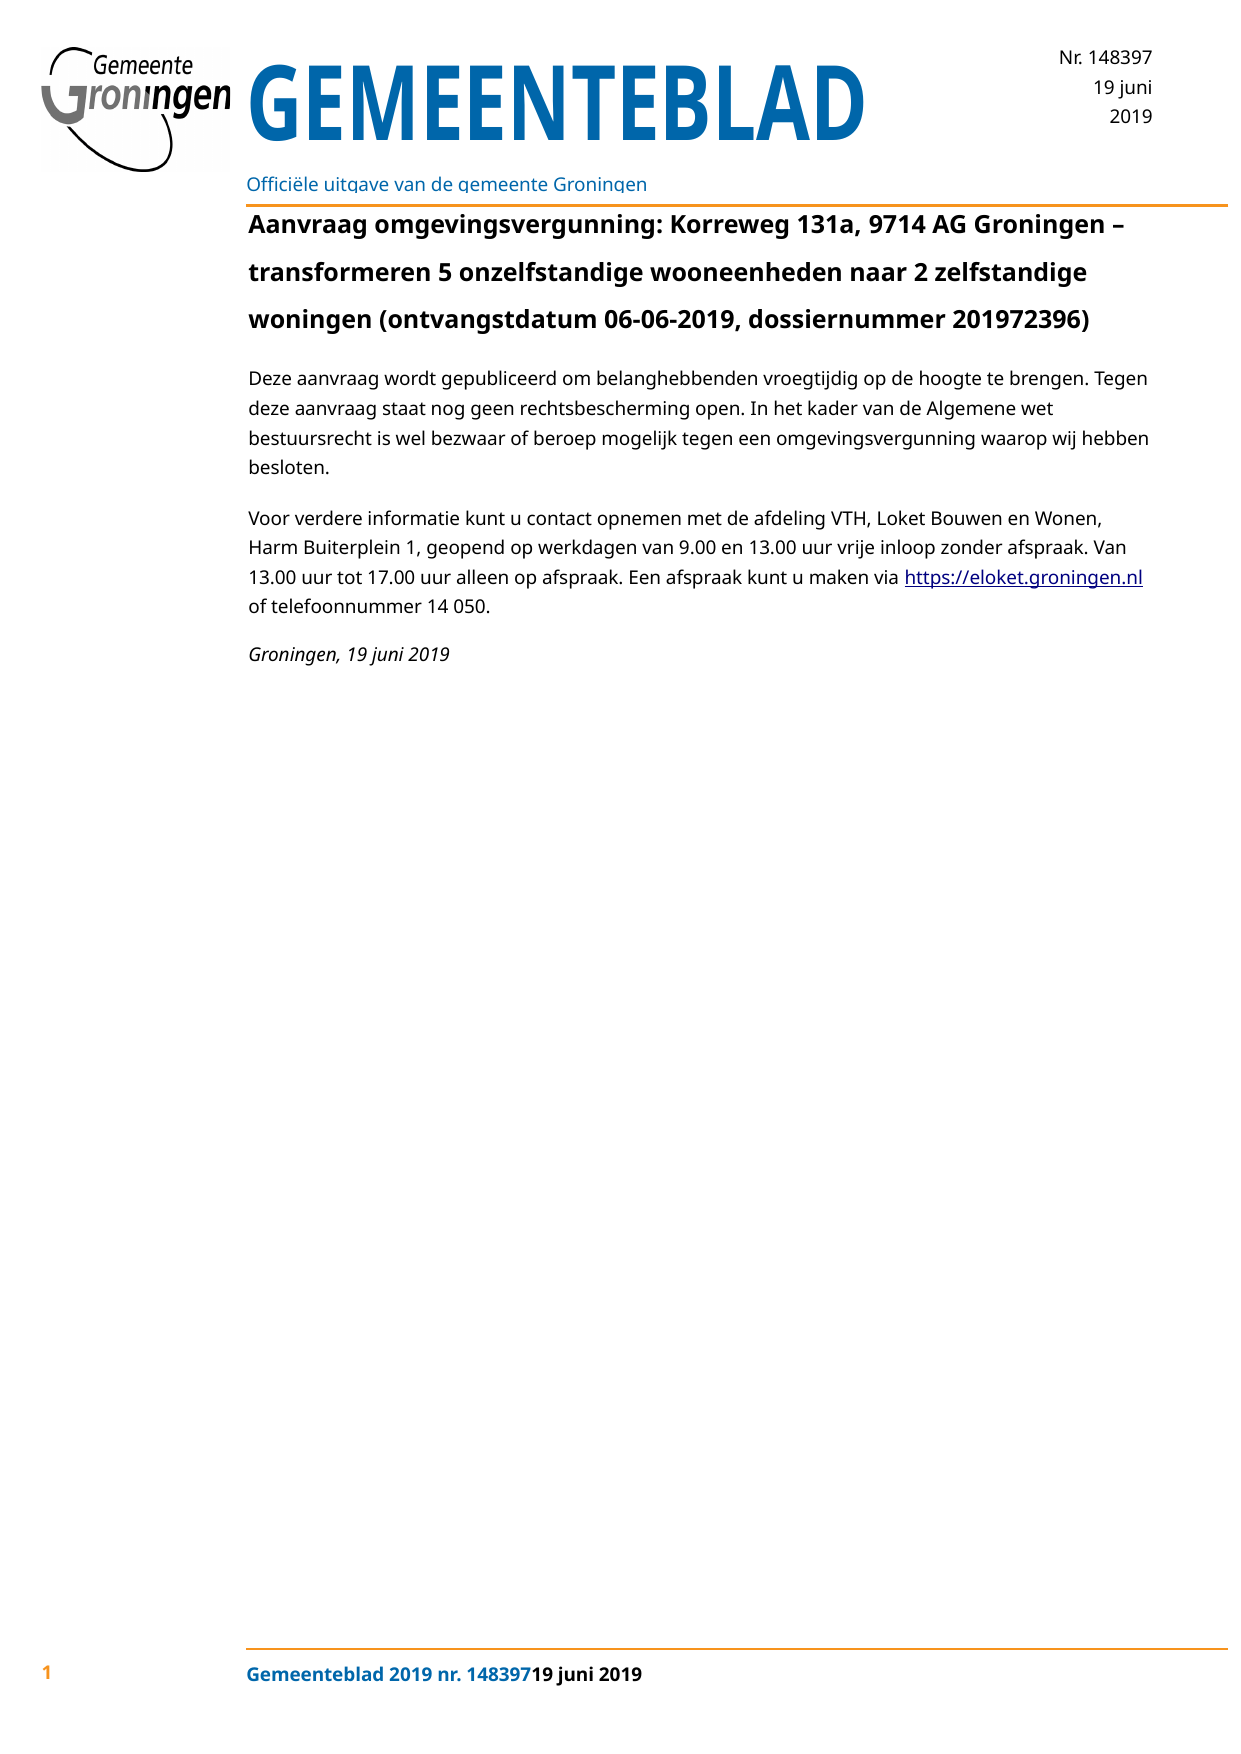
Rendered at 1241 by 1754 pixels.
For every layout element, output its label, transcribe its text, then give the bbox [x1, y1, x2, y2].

text Deze aanvraag wordt gepubliceerd om belanghebbenden vroegtijdig op de hoogte te brengen. Tegen deze aanvraag staat nog geen rechtsbescherming open. In het kader van de Algemene wet bestuursrecht is wel bezwaar of beroep mogelijk tegen een omgevingsvergunning waarop wij hebben besloten. [248, 366, 1152, 480]
text Voor verdere informatie kunt u contact opnemen met de afdeling VTH, Loket Bouwen en Wonen, Harm Buiterplein 1, geopend op werkdagen van 9.00 en 13.00 uur vrije inloop zonder afspraak. Van 13.00 uur tot 17.00 uur alleen op afspraak. Een afspraak kunt u maken via https://eloket.groningen.nl of telefoonnummer 14 050. [248, 505, 1152, 619]
picture [41, 47, 231, 172]
text Aanvraag omgevingsvergunning: Korreweg 131a, 9714 AG Groningen – transformeren 5 onzelfstandige wooneenheden naar 2 zelfstandige woningen (ontvangstdatum 06-06-2019, dossiernummer 201972396) [248, 207, 1152, 336]
text Groningen, 19 juni 2019 [248, 641, 1152, 667]
